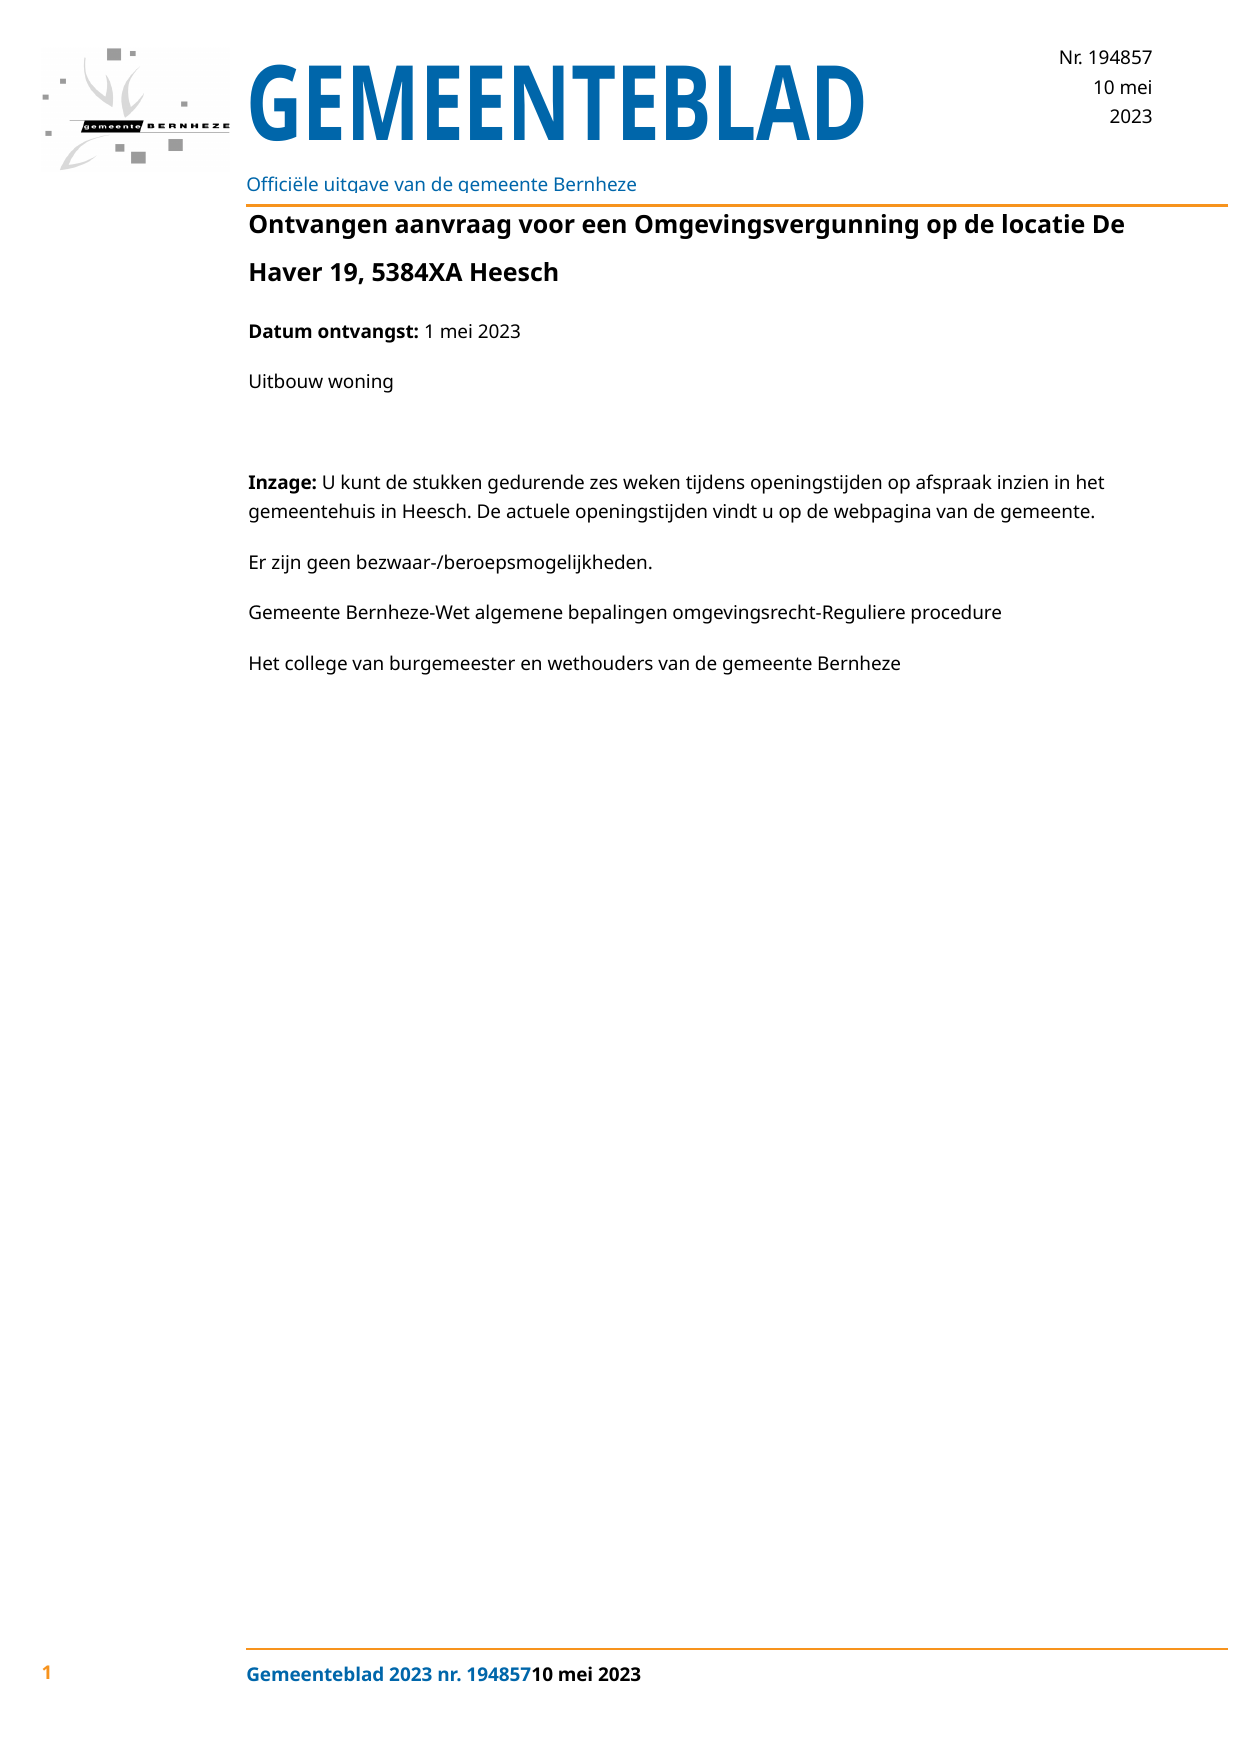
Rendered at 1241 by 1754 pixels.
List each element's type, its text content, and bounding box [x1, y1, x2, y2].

text Uitbouw woning [248, 368, 1152, 394]
text Inzage: U kunt de stukken gedurende zes weken tijdens openingstijden op afspraak inzien in het gemeentehuis in Heesch. De actuele openingstijden vindt u op de webpagina van de gemeente. [248, 469, 1152, 524]
text Het college van burgemeester en wethouders van de gemeente Bernheze [248, 650, 1152, 676]
text Datum ontvangst: 1 mei 2023 [248, 318, 1152, 344]
picture [41, 47, 231, 172]
text Ontvangen aanvraag voor een Omgevingsvergunning op de locatie De Haver 19, 5384XA Heesch [248, 207, 1152, 288]
text Gemeente Bernheze-Wet algemene bepalingen omgevingsrecht-Reguliere procedure [248, 599, 1152, 625]
text Er zijn geen bezwaar-/beroepsmogelijkheden. [248, 549, 1152, 575]
